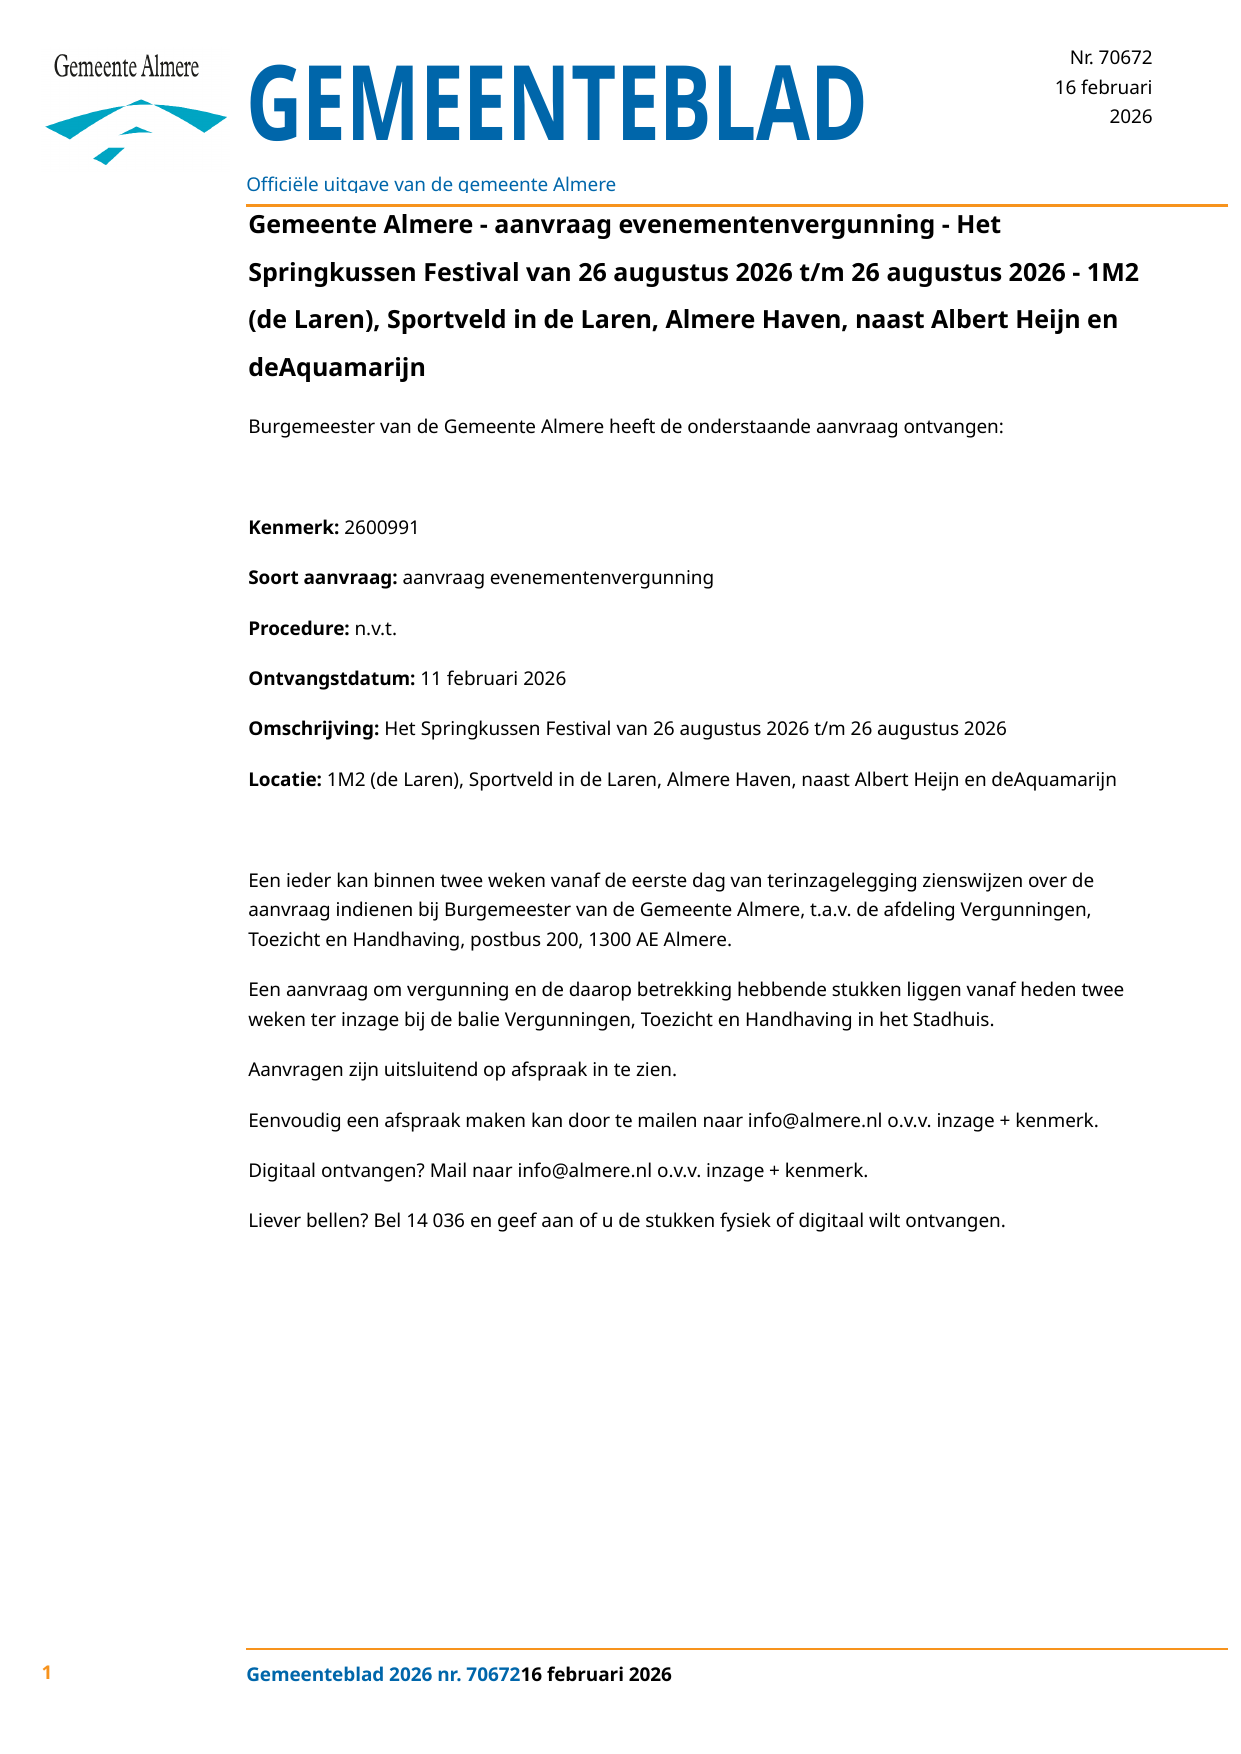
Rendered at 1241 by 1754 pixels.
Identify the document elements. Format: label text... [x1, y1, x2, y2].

text Liever bellen? Bel 14 036 en geef aan of u de stukken fysiek of digitaal wilt ontvangen. [248, 1208, 1152, 1233]
text Locatie: 1M2 (de Laren), Sportveld in de Laren, Almere Haven, naast Albert Heijn en deAquamarijn [248, 766, 1152, 792]
text Procedure: n.v.t. [248, 615, 1152, 641]
text Eenvoudig een afspraak maken kan door te mailen naar info@almere.nl o.v.v. inzage + kenmerk. [248, 1107, 1152, 1133]
text Digitaal ontvangen? Mail naar info@almere.nl o.v.v. inzage + kenmerk. [248, 1157, 1152, 1183]
text Ontvangstdatum: 11 februari 2026 [248, 665, 1152, 691]
text Omschrijving: Het Springkussen Festival van 26 augustus 2026 t/m 26 augustus 2026 [248, 716, 1152, 741]
text Burgemeester van de Gemeente Almere heeft de onderstaande aanvraag ontvangen: [248, 413, 1152, 439]
text Kenmerk: 2600991 [248, 514, 1152, 540]
text Aanvragen zijn uitsluitend op afspraak in te zien. [248, 1056, 1152, 1082]
picture [41, 47, 231, 172]
text Een aanvraag om vergunning en de daarop betrekking hebbende stukken liggen vanaf heden twee weken ter inzage bij de balie Vergunningen, Toezicht en Handhaving in het Stadhuis. [248, 976, 1152, 1032]
text Soort aanvraag: aanvraag evenementenvergunning [248, 564, 1152, 590]
text Gemeente Almere - aanvraag evenementenvergunning - Het Springkussen Festival van 26 augustus 2026 t/m 26 augustus 2026 - 1M2 (de Laren), Sportveld in de Laren, Almere Haven, naast Albert Heijn en deAquamarijn [248, 207, 1152, 384]
text Een ieder kan binnen twee weken vanaf de eerste dag van terinzagelegging zienswijzen over de aanvraag indienen bij Burgemeester van de Gemeente Almere, t.a.v. de afdeling Vergunningen, Toezicht en Handhaving, postbus 200, 1300 AE Almere. [248, 867, 1152, 952]
